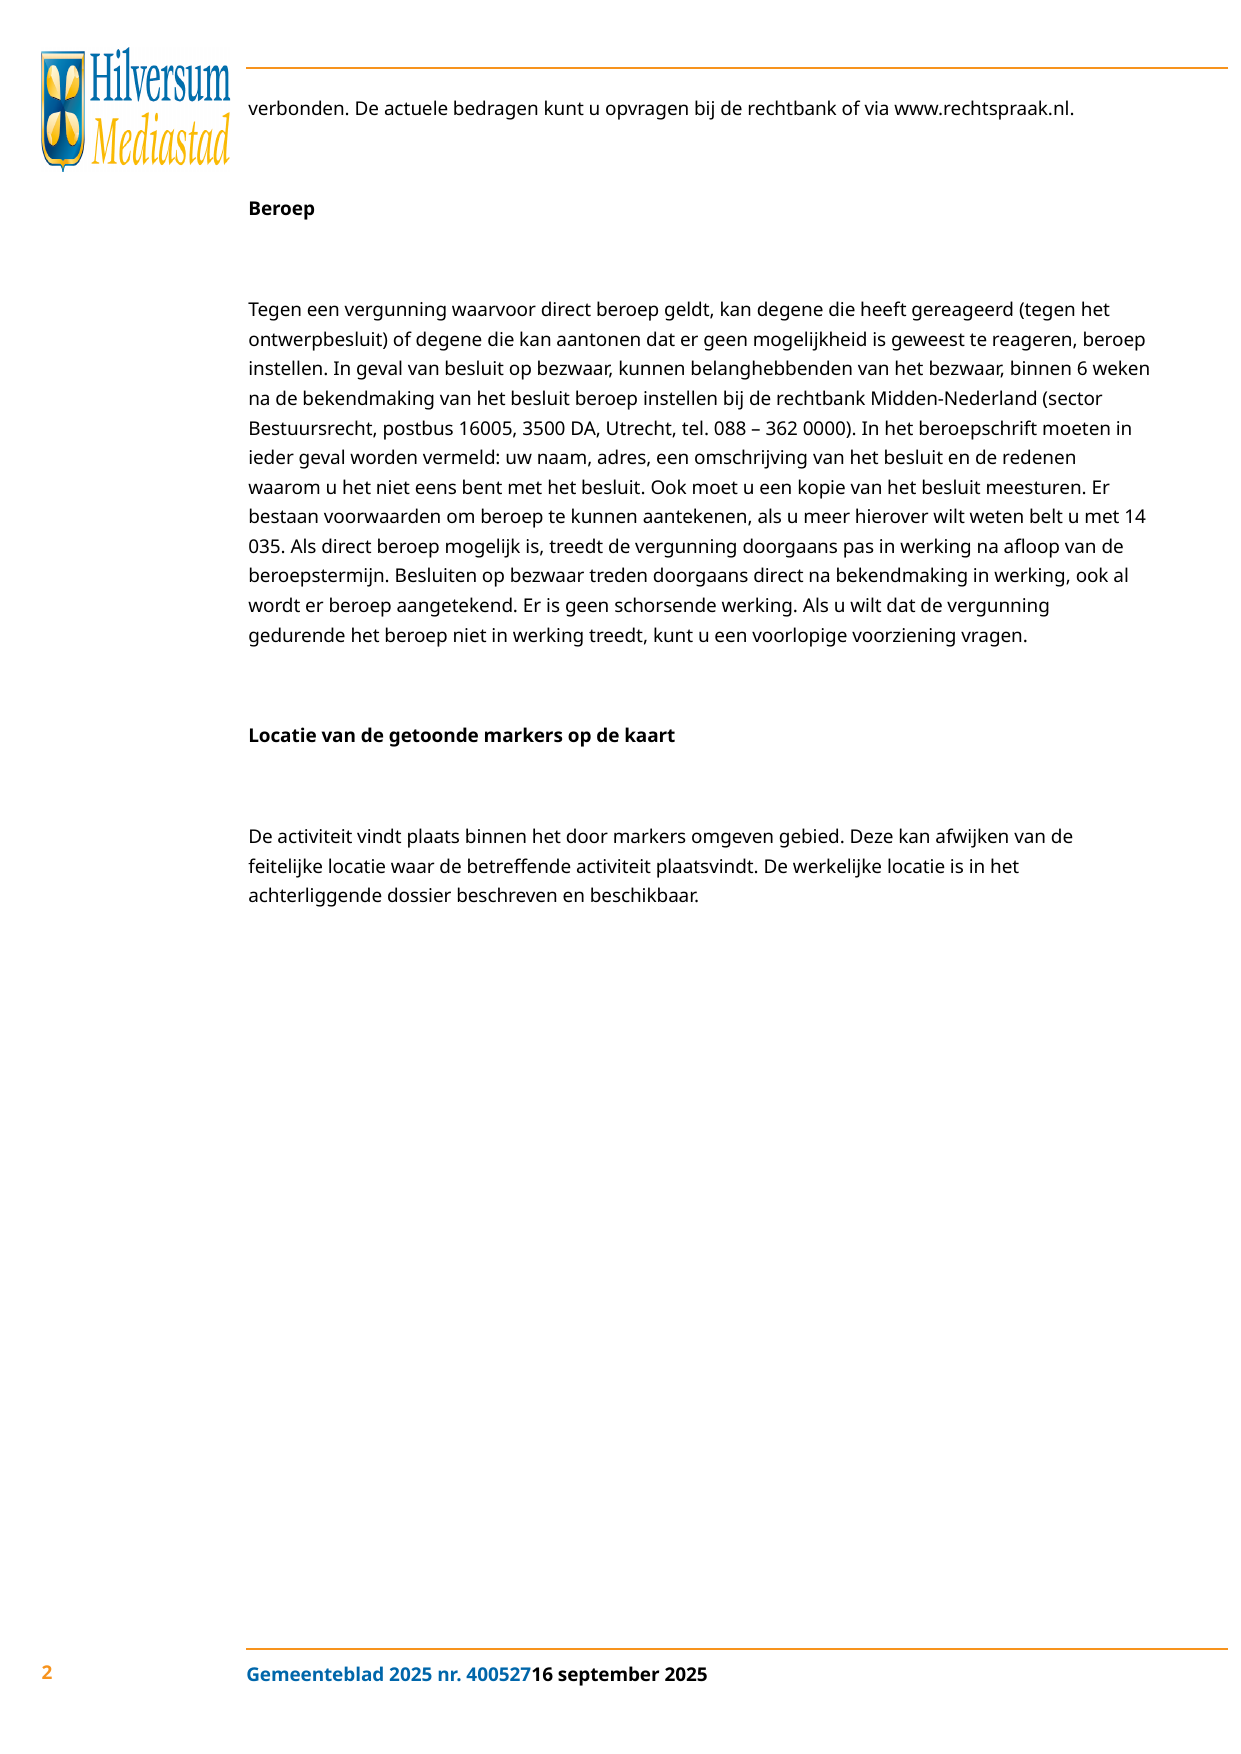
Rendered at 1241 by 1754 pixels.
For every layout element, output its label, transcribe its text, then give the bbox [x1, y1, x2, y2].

text Beroep [248, 196, 1152, 221]
text Tegen een vergunning waarvoor direct beroep geldt, kan degene die heeft gereageerd (tegen het ontwerpbesluit) of degene die kan aantonen dat er geen mogelijkheid is geweest te reageren, beroep instellen. In geval van besluit op bezwaar, kunnen belanghebbenden van het bezwaar, binnen 6 weken na de bekendmaking van het besluit beroep instellen bij de rechtbank Midden-Nederland (sector Bestuursrecht, postbus 16005, 3500 DA, Utrecht, tel. 088 – 362 0000). In het beroepschrift moeten in ieder geval worden vermeld: uw naam, adres, een omschrijving van het besluit en de redenen waarom u het niet eens bent met het besluit. Ook moet u een kopie van het besluit meesturen. Er bestaan voorwaarden om beroep te kunnen aantekenen, als u meer hierover wilt weten belt u met 14 035. Als direct beroep mogelijk is, treedt de vergunning doorgaans pas in werking na afloop van de beroepstermijn. Besluiten op bezwaar treden doorgaans direct na bekendmaking in werking, ook al wordt er beroep aangetekend. Er is geen schorsende werking. Als u wilt dat de vergunning gedurende het beroep niet in werking treedt, kunt u een voorlopige voorziening vragen. [248, 296, 1152, 648]
picture [41, 47, 231, 172]
text Locatie van de getoonde markers op de kaart [248, 723, 1152, 748]
text De activiteit vindt plaats binnen het door markers omgeven gebied. Deze kan afwijken van de feitelijke locatie waar de betreffende activiteit plaatsvindt. De werkelijke locatie is in het achterliggende dossier beschreven en beschikbaar. [248, 823, 1152, 908]
text verbonden. De actuele bedragen kunt u opvragen bij de rechtbank of via www.rechtspraak.nl. [248, 95, 1152, 121]
